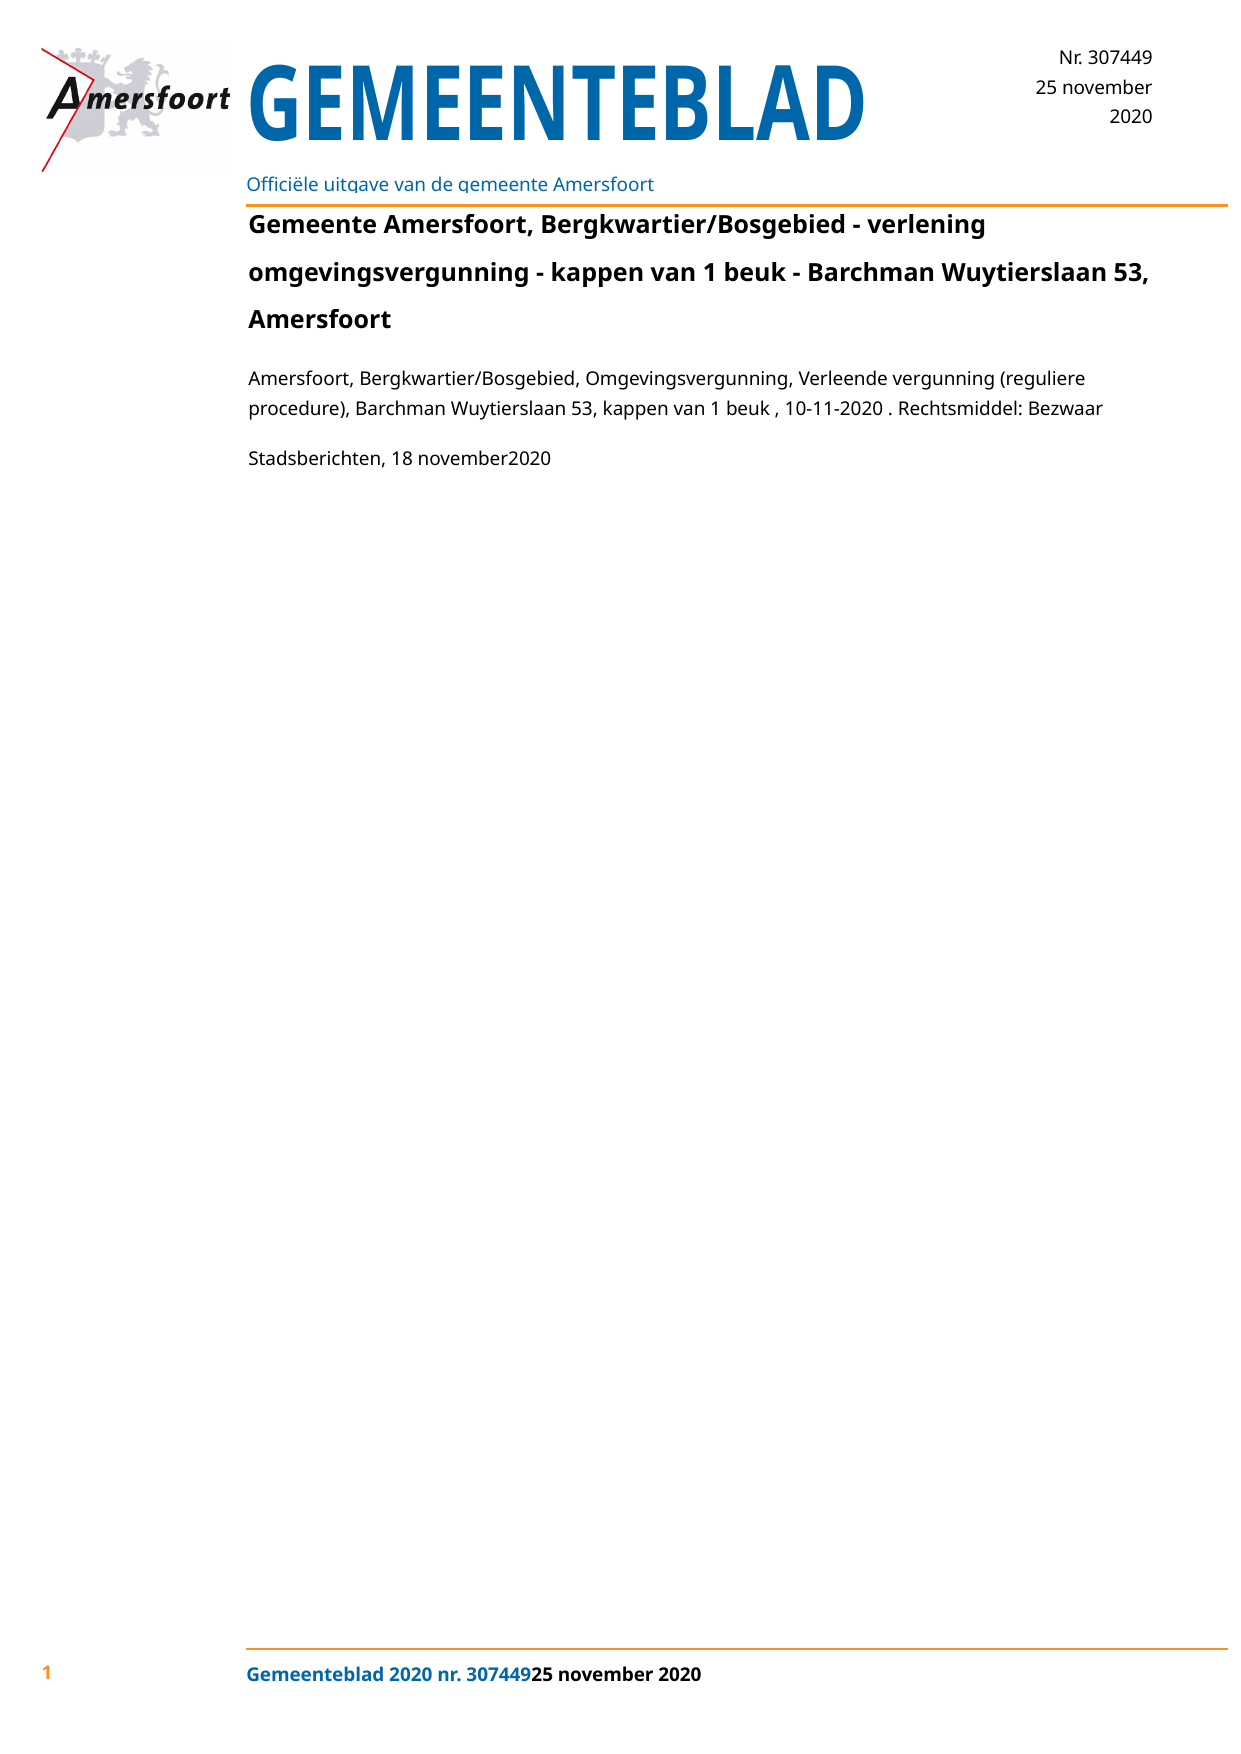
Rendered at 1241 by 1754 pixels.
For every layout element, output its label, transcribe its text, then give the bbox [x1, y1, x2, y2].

text Amersfoort, Bergkwartier/Bosgebied, Omgevingsvergunning, Verleende vergunning (reguliere procedure), Barchman Wuytierslaan 53, kappen van 1 beuk , 10-11-2020 . Rechtsmiddel: Bezwaar [248, 366, 1152, 421]
text Stadsberichten, 18 november2020 [248, 446, 1152, 471]
text Gemeente Amersfoort, Bergkwartier/Bosgebied - verlening omgevingsvergunning - kappen van 1 beuk - Barchman Wuytierslaan 53, Amersfoort [248, 207, 1152, 336]
picture [41, 47, 231, 172]
